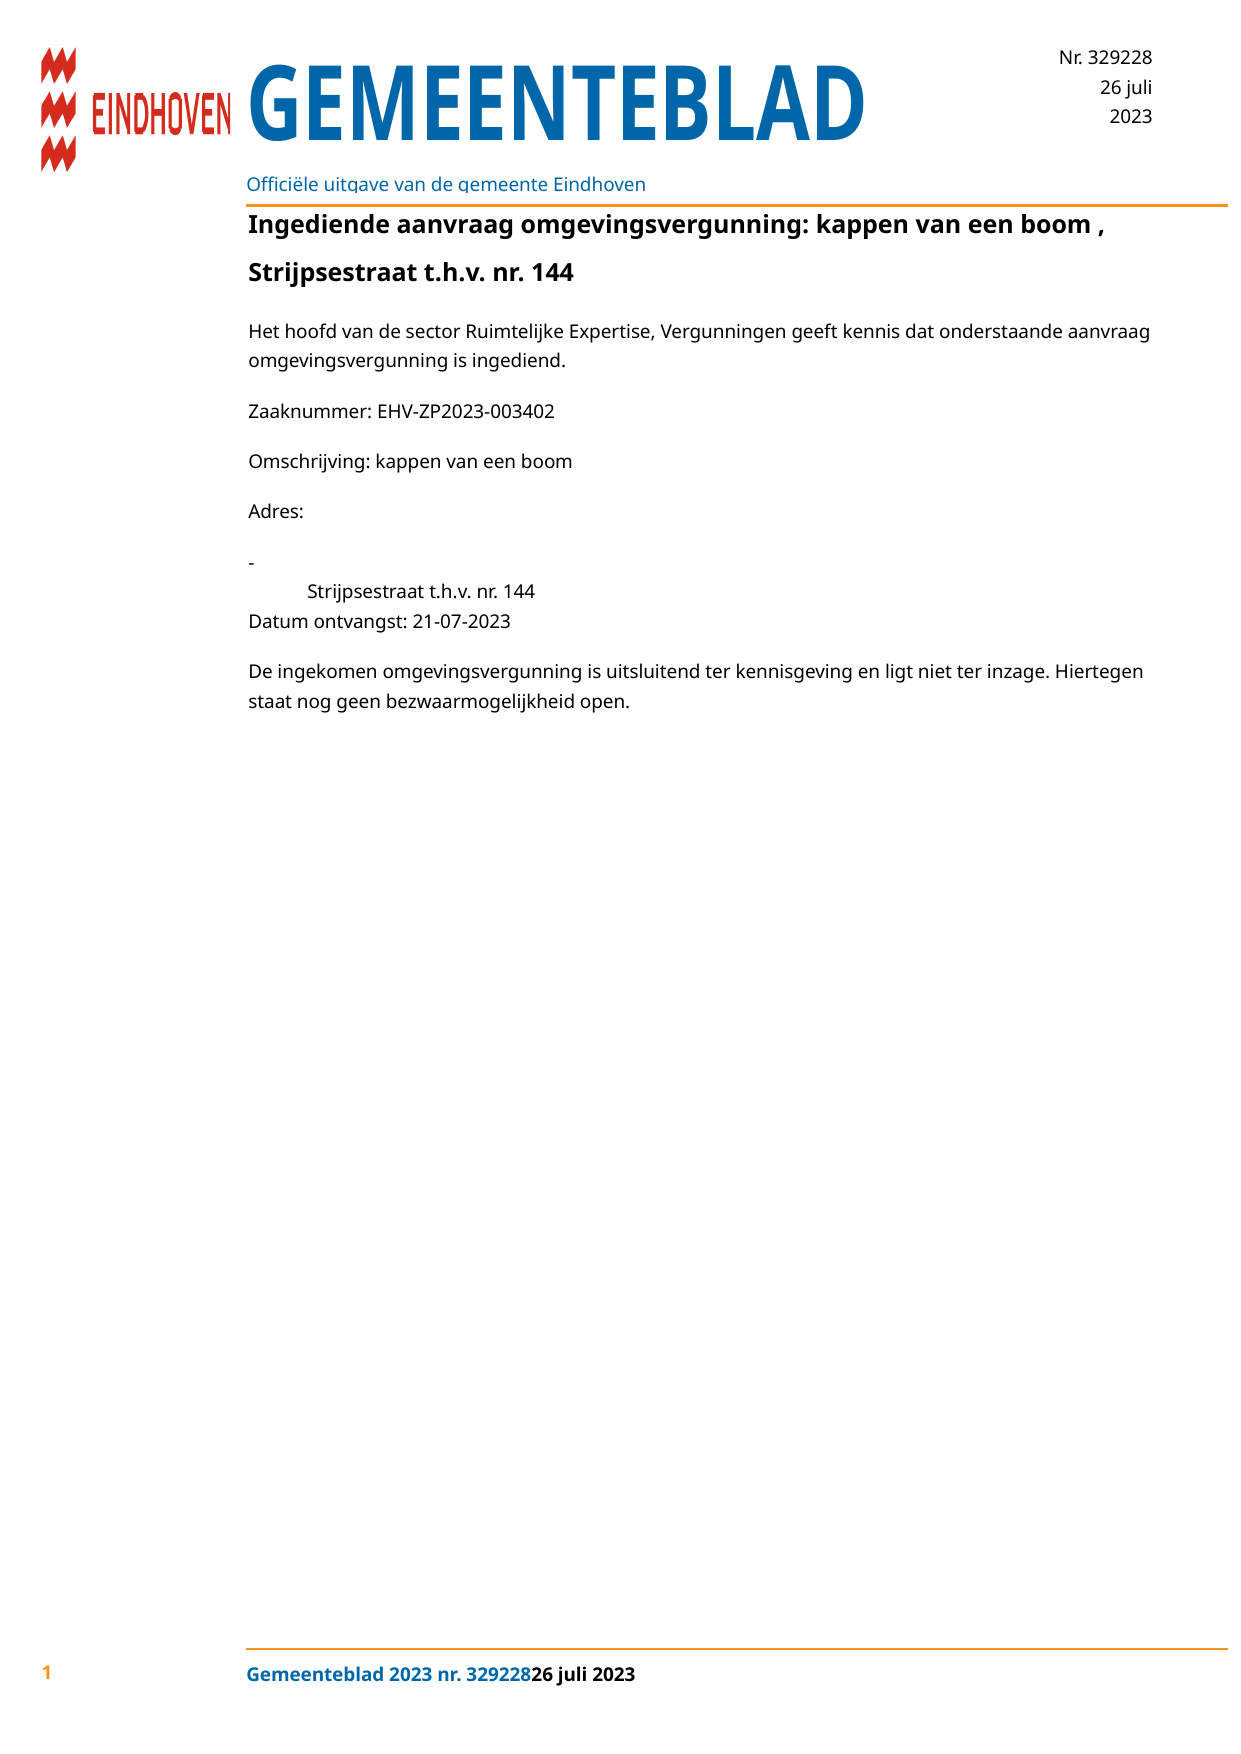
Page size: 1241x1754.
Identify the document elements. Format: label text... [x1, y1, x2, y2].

list Strijpsestraat t.h.v. nr. 144 [248, 579, 1152, 604]
text Ingediende aanvraag omgevingsvergunning: kappen van een boom , Strijpsestraat t.h.v. nr. 144 [248, 207, 1152, 288]
text Zaaknummer: EHV-ZP2023-003402 [248, 398, 1152, 424]
text Omschrijving: kappen van een boom [248, 448, 1152, 474]
text De ingekomen omgevingsvergunning is uitsluitend ter kennisgeving en ligt niet ter inzage. Hiertegen staat nog geen bezwaarmogelijkheid open. [248, 659, 1152, 714]
text Het hoofd van de sector Ruimtelijke Expertise, Vergunningen geeft kennis dat onderstaande aanvraag omgevingsvergunning is ingediend. [248, 318, 1152, 373]
text Datum ontvangst: 21-07-2023 [248, 608, 1152, 634]
text Adres: [248, 499, 1152, 524]
picture [41, 47, 231, 172]
